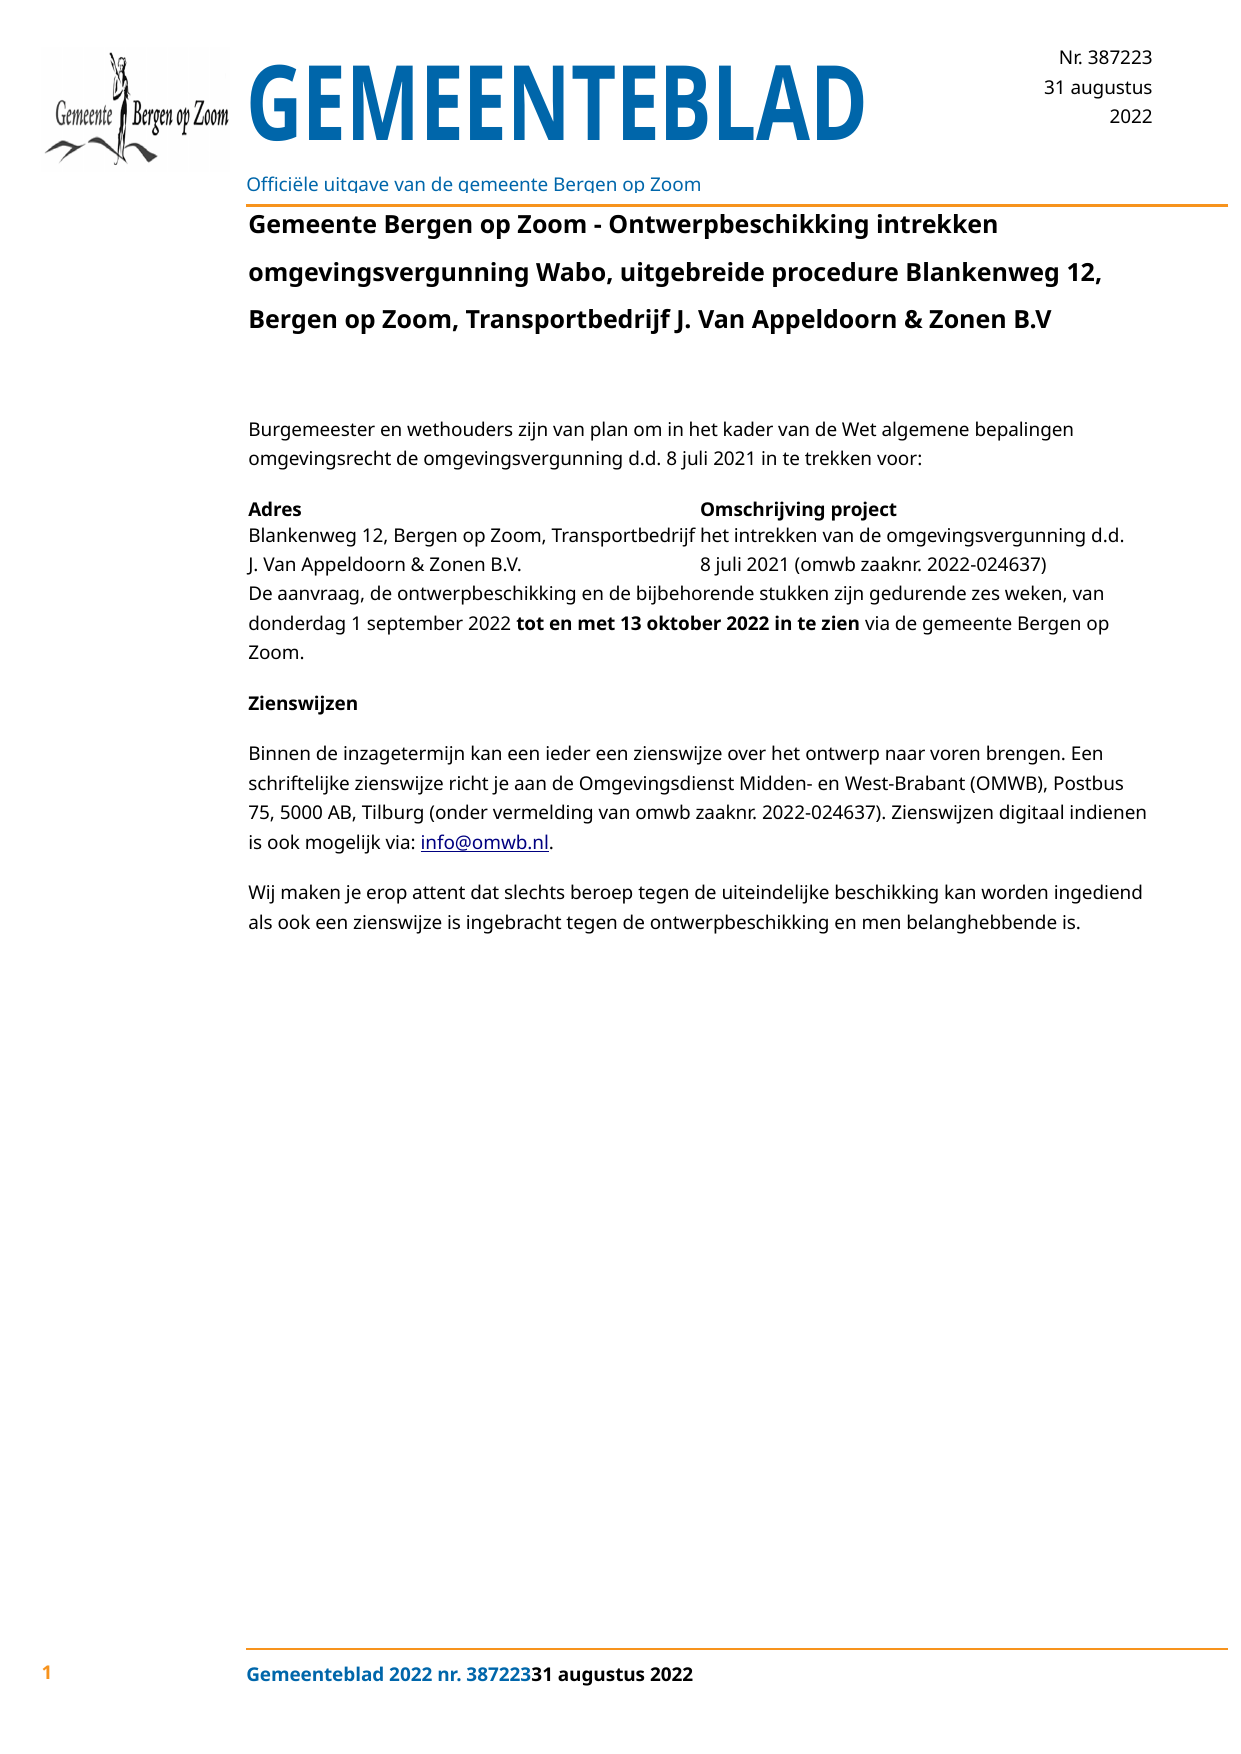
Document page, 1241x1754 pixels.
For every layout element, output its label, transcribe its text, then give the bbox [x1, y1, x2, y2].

picture [41, 47, 231, 172]
table_cell het intrekken van de omgevingsvergunning d.d. 8 juli 2021 (omwb zaaknr. 2022-024637) [700, 522, 1152, 577]
text Zienswijzen [248, 690, 1152, 716]
text Binnen de inzagetermijn kan een ieder een zienswijze over het ontwerp naar voren brengen. Een schriftelijke zienswijze richt je aan de Omgevingsdienst Midden- en West-Brabant (OMWB), Postbus 75, 5000 AB, Tilburg (onder vermelding van omwb zaaknr. 2022-024637). Zienswijzen digitaal indienen is ook mogelijk via: info@omwb.nl. [248, 740, 1152, 855]
table_header Omschrijving project [700, 496, 1152, 522]
table_cell Blankenweg 12, Bergen op Zoom, Transportbedrijf J. Van Appeldoorn & Zonen B.V. [248, 522, 700, 577]
text De aanvraag, de ontwerpbeschikking en de bijbehorende stukken zijn gedurende zes weken, van donderdag 1 september 2022 tot en met 13 oktober 2022 in te zien via de gemeente Bergen op Zoom. [248, 580, 1152, 665]
text Burgemeester en wethouders zijn van plan om in het kader van de Wet algemene bepalingen omgevingsrecht de omgevingsvergunning d.d. 8 juli 2021 in te trekken voor: [248, 416, 1152, 471]
table_header Adres [248, 496, 700, 522]
text Wij maken je erop attent dat slechts beroep tegen de uiteindelijke beschikking kan worden ingediend als ook een zienswijze is ingebracht tegen de ontwerpbeschikking en men belanghebbende is. [248, 879, 1152, 935]
text Gemeente Bergen op Zoom - Ontwerpbeschikking intrekken omgevingsvergunning Wabo, uitgebreide procedure Blankenweg 12, Bergen op Zoom, Transportbedrijf J. Van Appeldoorn & Zonen B.V [248, 207, 1152, 336]
